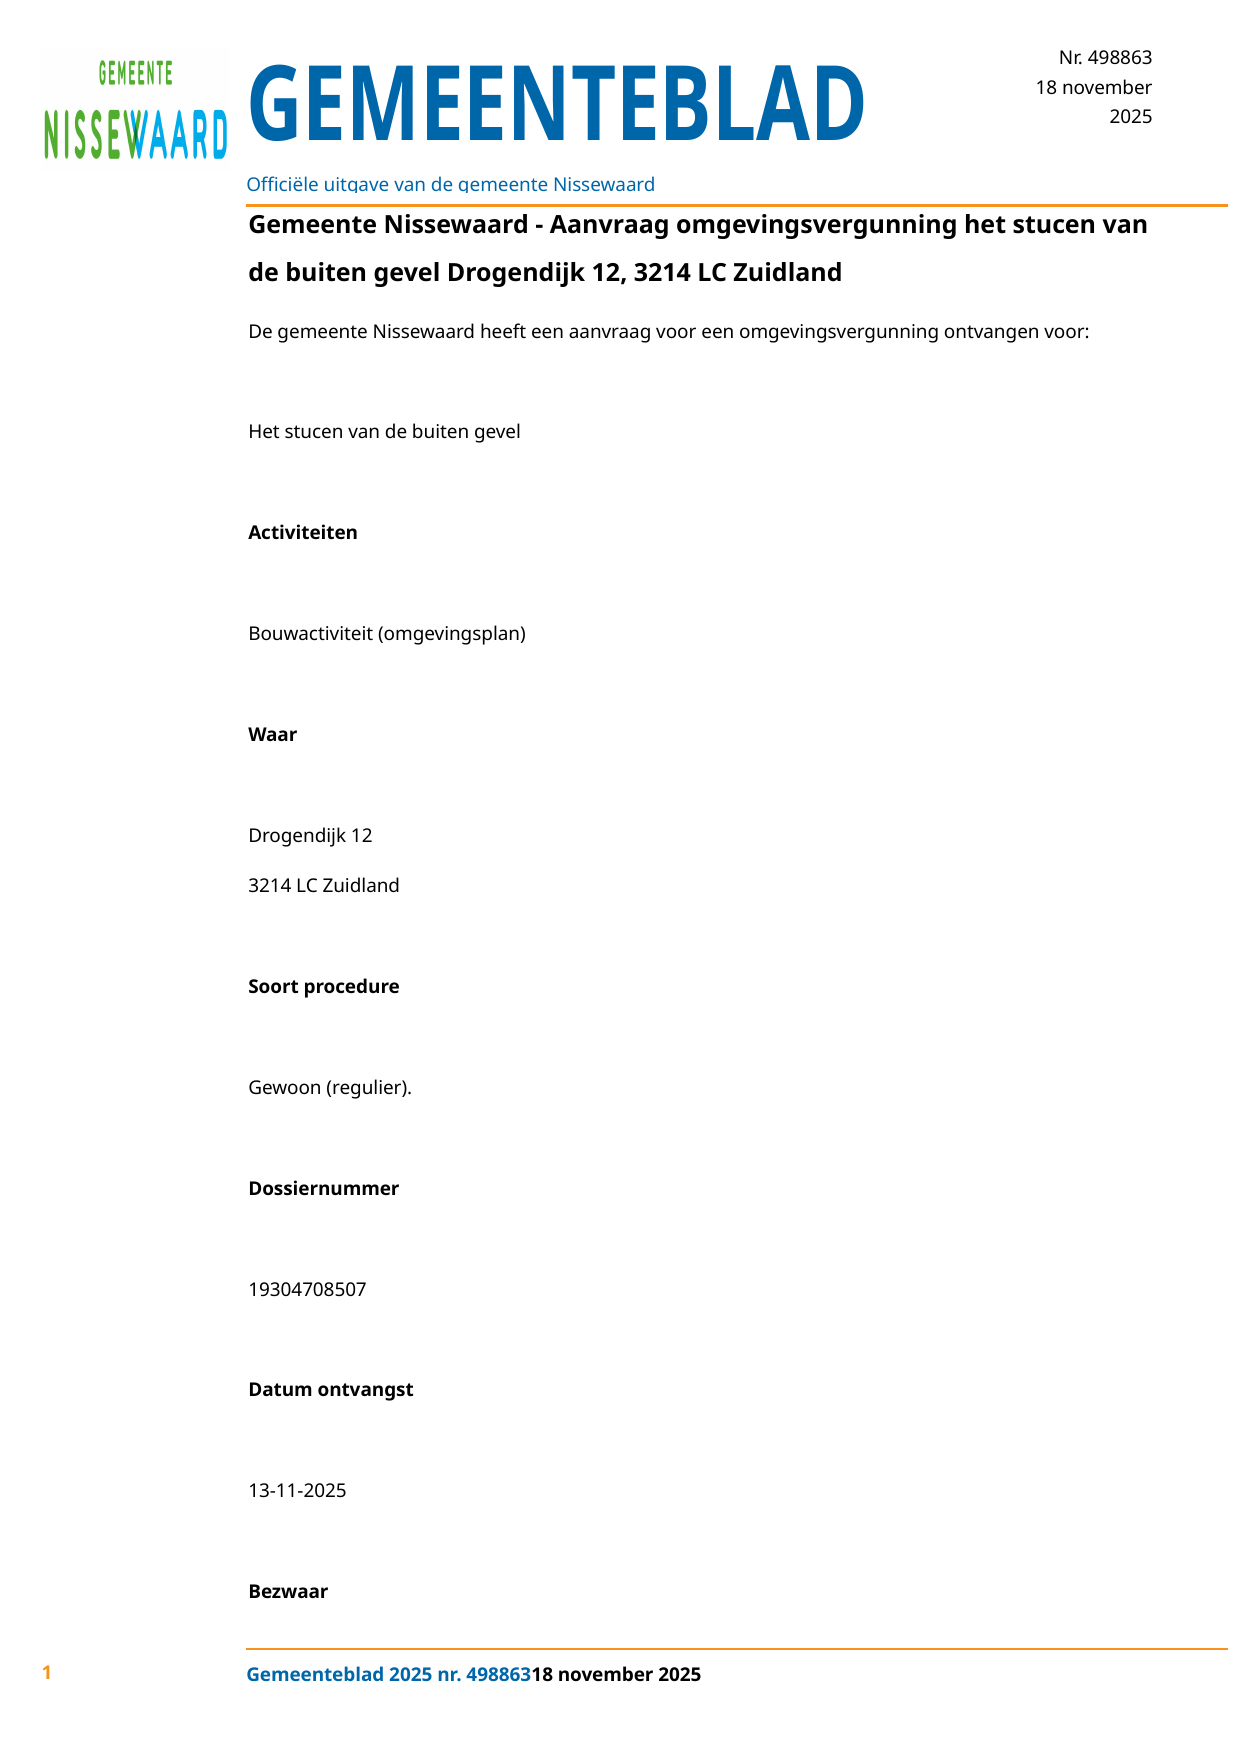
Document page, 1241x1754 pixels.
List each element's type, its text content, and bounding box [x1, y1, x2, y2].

picture [41, 47, 231, 172]
text Activiteiten [248, 519, 1152, 545]
text Bouwactiviteit (omgevingsplan) [248, 620, 1152, 646]
text Gewoon (regulier). [248, 1074, 1152, 1100]
text Waar [248, 721, 1152, 747]
text Soort procedure [248, 973, 1152, 999]
text 19304708507 [248, 1276, 1152, 1302]
text Dossiernummer [248, 1175, 1152, 1201]
text Bezwaar [248, 1578, 1152, 1604]
text Drogendijk 12 [248, 822, 1152, 848]
text 3214 LC Zuidland [248, 872, 1152, 898]
text Gemeente Nissewaard - Aanvraag omgevingsvergunning het stucen van de buiten gevel Drogendijk 12, 3214 LC Zuidland [248, 207, 1152, 288]
text Datum ontvangst [248, 1377, 1152, 1402]
text 13-11-2025 [248, 1477, 1152, 1503]
text De gemeente Nissewaard heeft een aanvraag voor een omgevingsvergunning ontvangen voor: [248, 318, 1152, 344]
text Het stucen van de buiten gevel [248, 419, 1152, 444]
